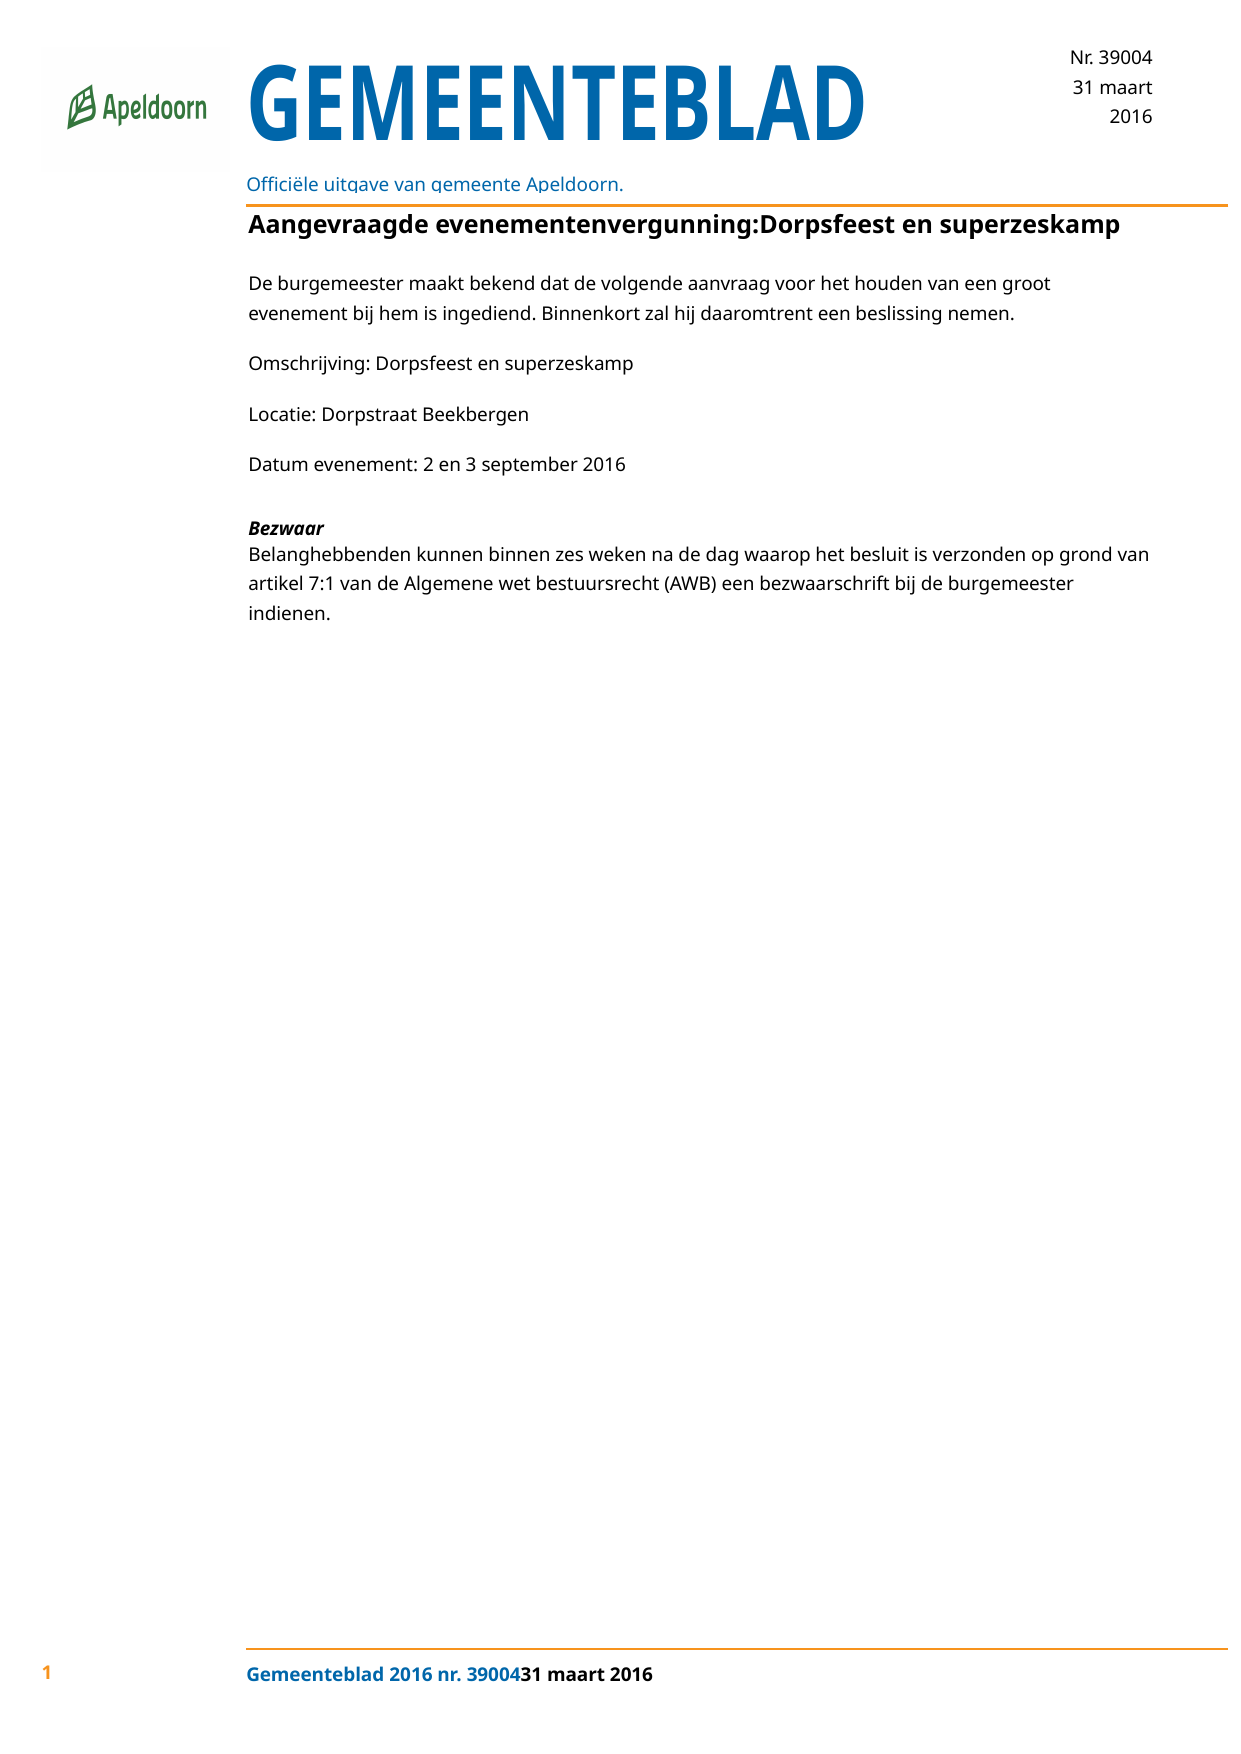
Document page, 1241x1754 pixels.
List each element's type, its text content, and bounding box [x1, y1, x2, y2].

text Bezwaar [248, 515, 1152, 541]
text Locatie: Dorpstraat Beekbergen [248, 401, 1152, 426]
picture [41, 47, 231, 172]
text De burgemeester maakt bekend dat de volgende aanvraag voor het houden van een groot evenement bij hem is ingediend. Binnenkort zal hij daaromtrent een beslissing nemen. [248, 270, 1152, 326]
text Datum evenement: 2 en 3 september 2016 [248, 451, 1152, 477]
text Omschrijving: Dorpsfeest en superzeskamp [248, 350, 1152, 376]
text Belanghebbenden kunnen binnen zes weken na de dag waarop het besluit is verzonden op grond van artikel 7:1 van de Algemene wet bestuursrecht (AWB) een bezwaarschrift bij de burgemeester indienen. [248, 541, 1152, 626]
text Aangevraagde evenementenvergunning:Dorpsfeest en superzeskamp [248, 207, 1152, 241]
